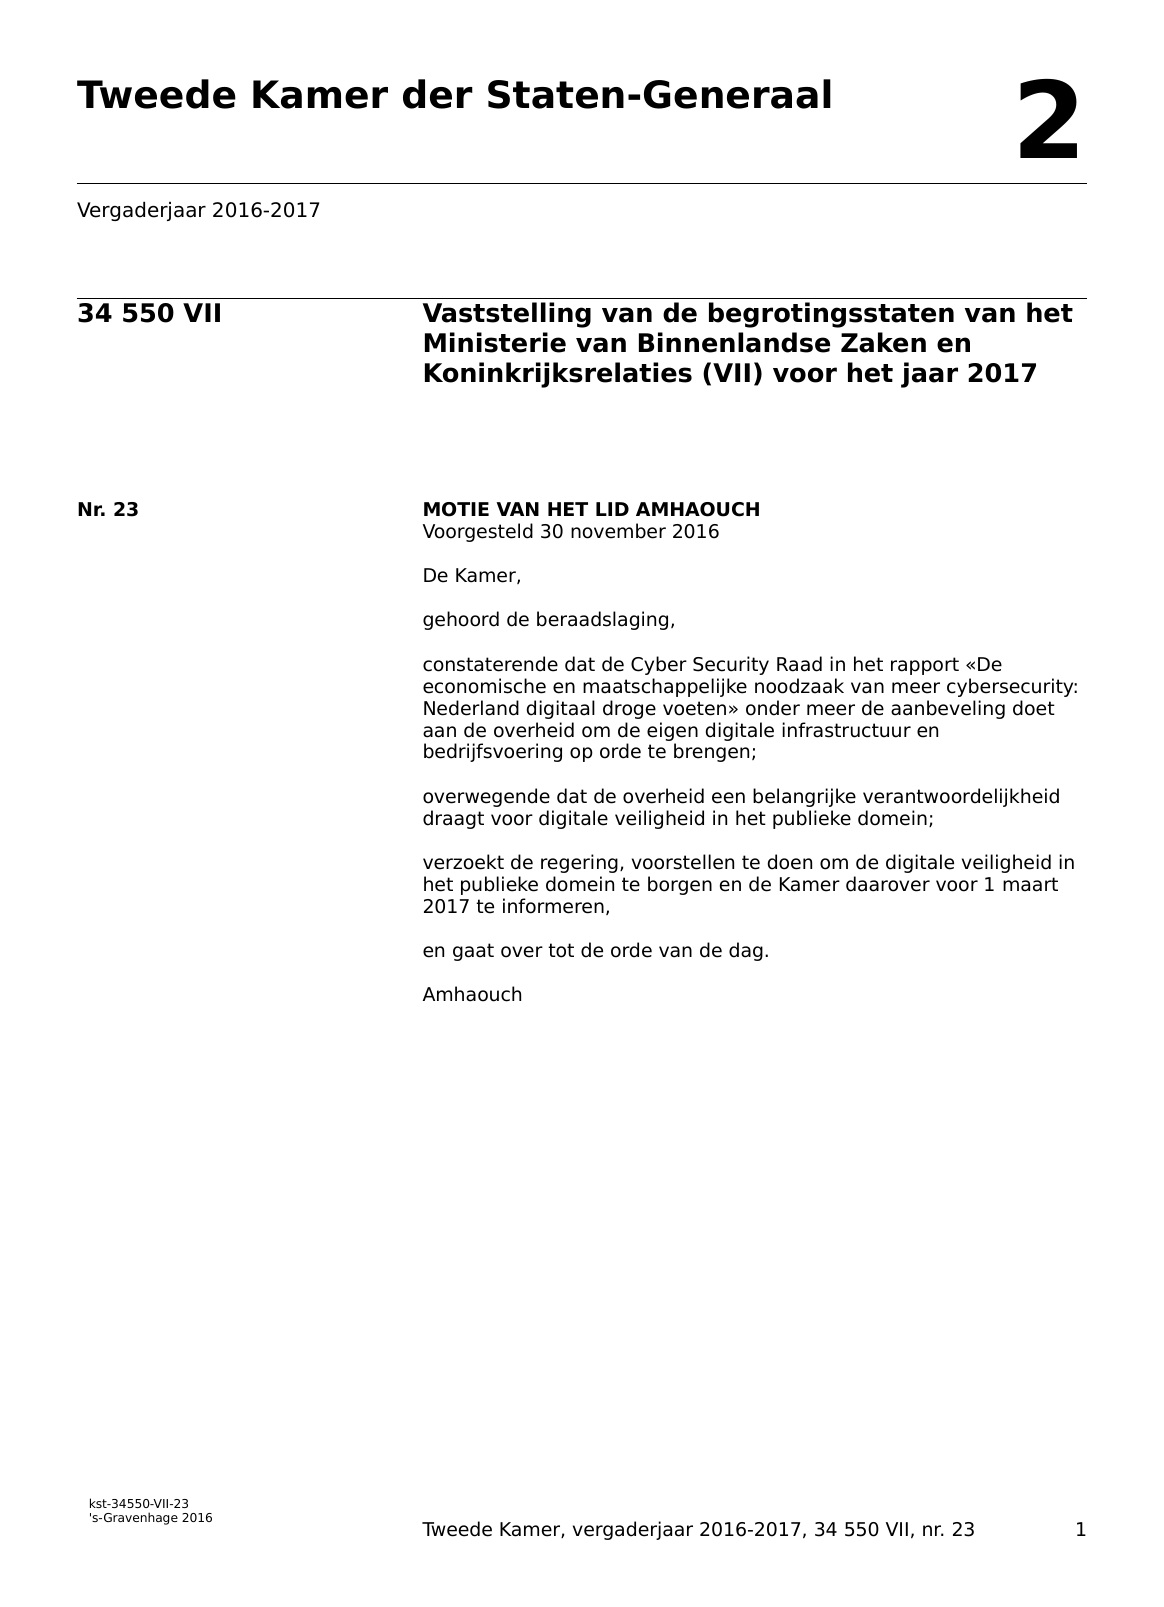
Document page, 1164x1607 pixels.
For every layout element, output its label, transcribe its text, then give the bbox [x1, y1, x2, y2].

text 's-Gravenhage 2016 [88, 1511, 323, 1525]
text Voorgesteld 30 november 2016 [422, 521, 1087, 543]
table_header 2 [886, 59, 1087, 183]
text en gaat over tot de orde van de dag. [422, 940, 1087, 962]
text constaterende dat de Cyber Security Raad in het rapport «De economische en maatschappelijke noodzaak van meer cybersecurity: Nederland digitaal droge voeten» onder meer de aanbeveling doet aan de overheid om de eigen digitale infrastructuur en bedrijfsvoering op orde te brengen; [422, 653, 1087, 763]
text gehoord de beraadslaging, [422, 609, 1087, 631]
text Amhaouch [422, 984, 1087, 1006]
text verzoekt de regering, voorstellen te doen om de digitale veiligheid in het publieke domein te borgen en de Kamer daarover voor 1 maart 2017 te informeren, [422, 852, 1087, 918]
text kst-34550-VII-23 [88, 1497, 323, 1511]
text overwegende dat de overheid een belangrijke verantwoordelijkheid draagt voor digitale veiligheid in het publieke domein; [422, 786, 1087, 829]
text De Kamer, [422, 565, 1087, 587]
table_cell Vergaderjaar 2016-2017 [77, 184, 1087, 298]
subtitle 34 550 VII Vaststelling van de begrotingsstaten van het Ministerie van Binnenlandse Zaken en Koninkrijksrelaties (VII) voor het jaar 2017 [77, 299, 1087, 388]
table_header Tweede Kamer der Staten-Generaal [77, 59, 886, 183]
subtitle Nr. 23 MOTIE VAN HET LID AMHAOUCH [77, 499, 1087, 521]
